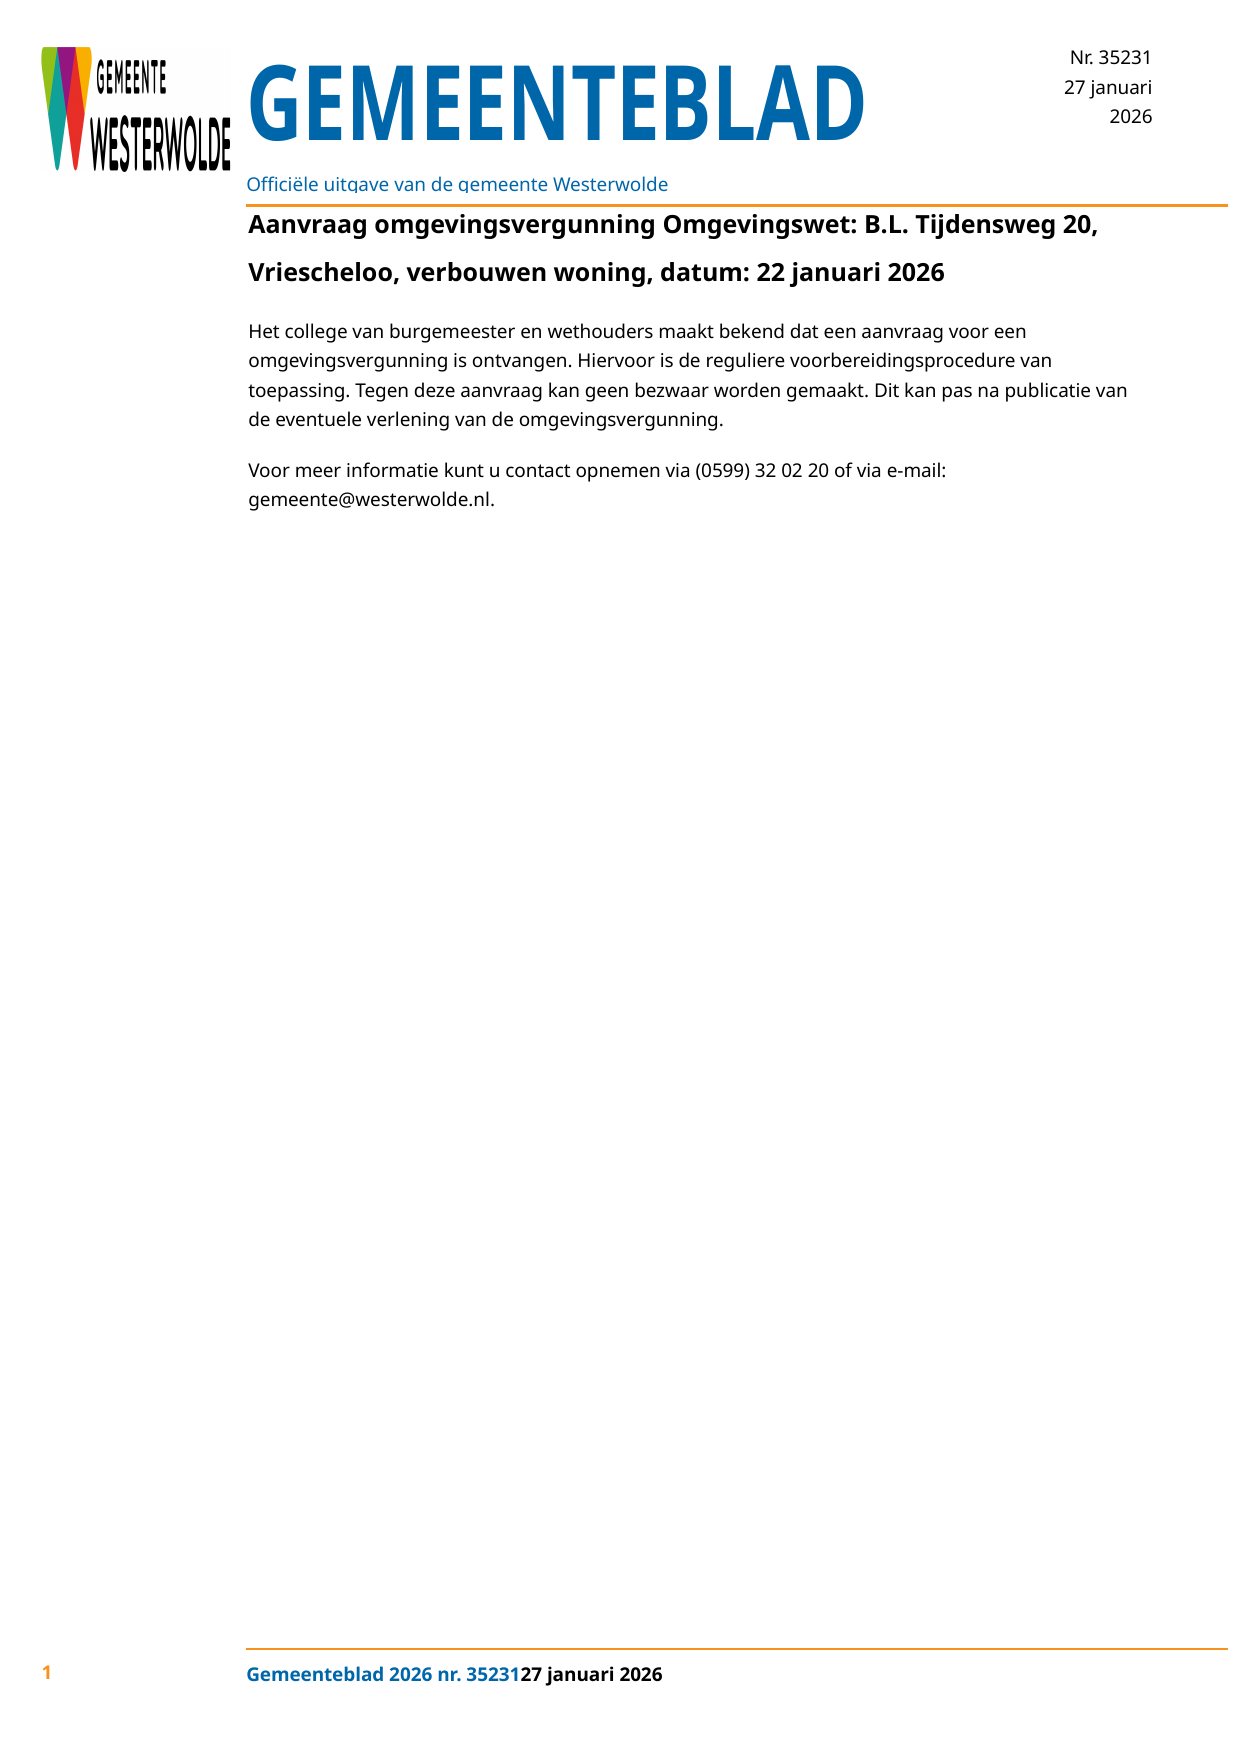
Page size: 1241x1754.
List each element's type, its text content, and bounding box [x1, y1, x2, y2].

text Voor meer informatie kunt u contact opnemen via (0599) 32 02 20 of via e-mail: gemeente@westerwolde.nl. [248, 457, 1152, 512]
picture [41, 47, 231, 172]
text Aanvraag omgevingsvergunning Omgevingswet: B.L. Tijdensweg 20, Vriescheloo, verbouwen woning, datum: 22 januari 2026 [248, 207, 1152, 288]
text Het college van burgemeester en wethouders maakt bekend dat een aanvraag voor een omgevingsvergunning is ontvangen. Hiervoor is de reguliere voorbereidingsprocedure van toepassing. Tegen deze aanvraag kan geen bezwaar worden gemaakt. Dit kan pas na publicatie van de eventuele verlening van de omgevingsvergunning. [248, 318, 1152, 432]
